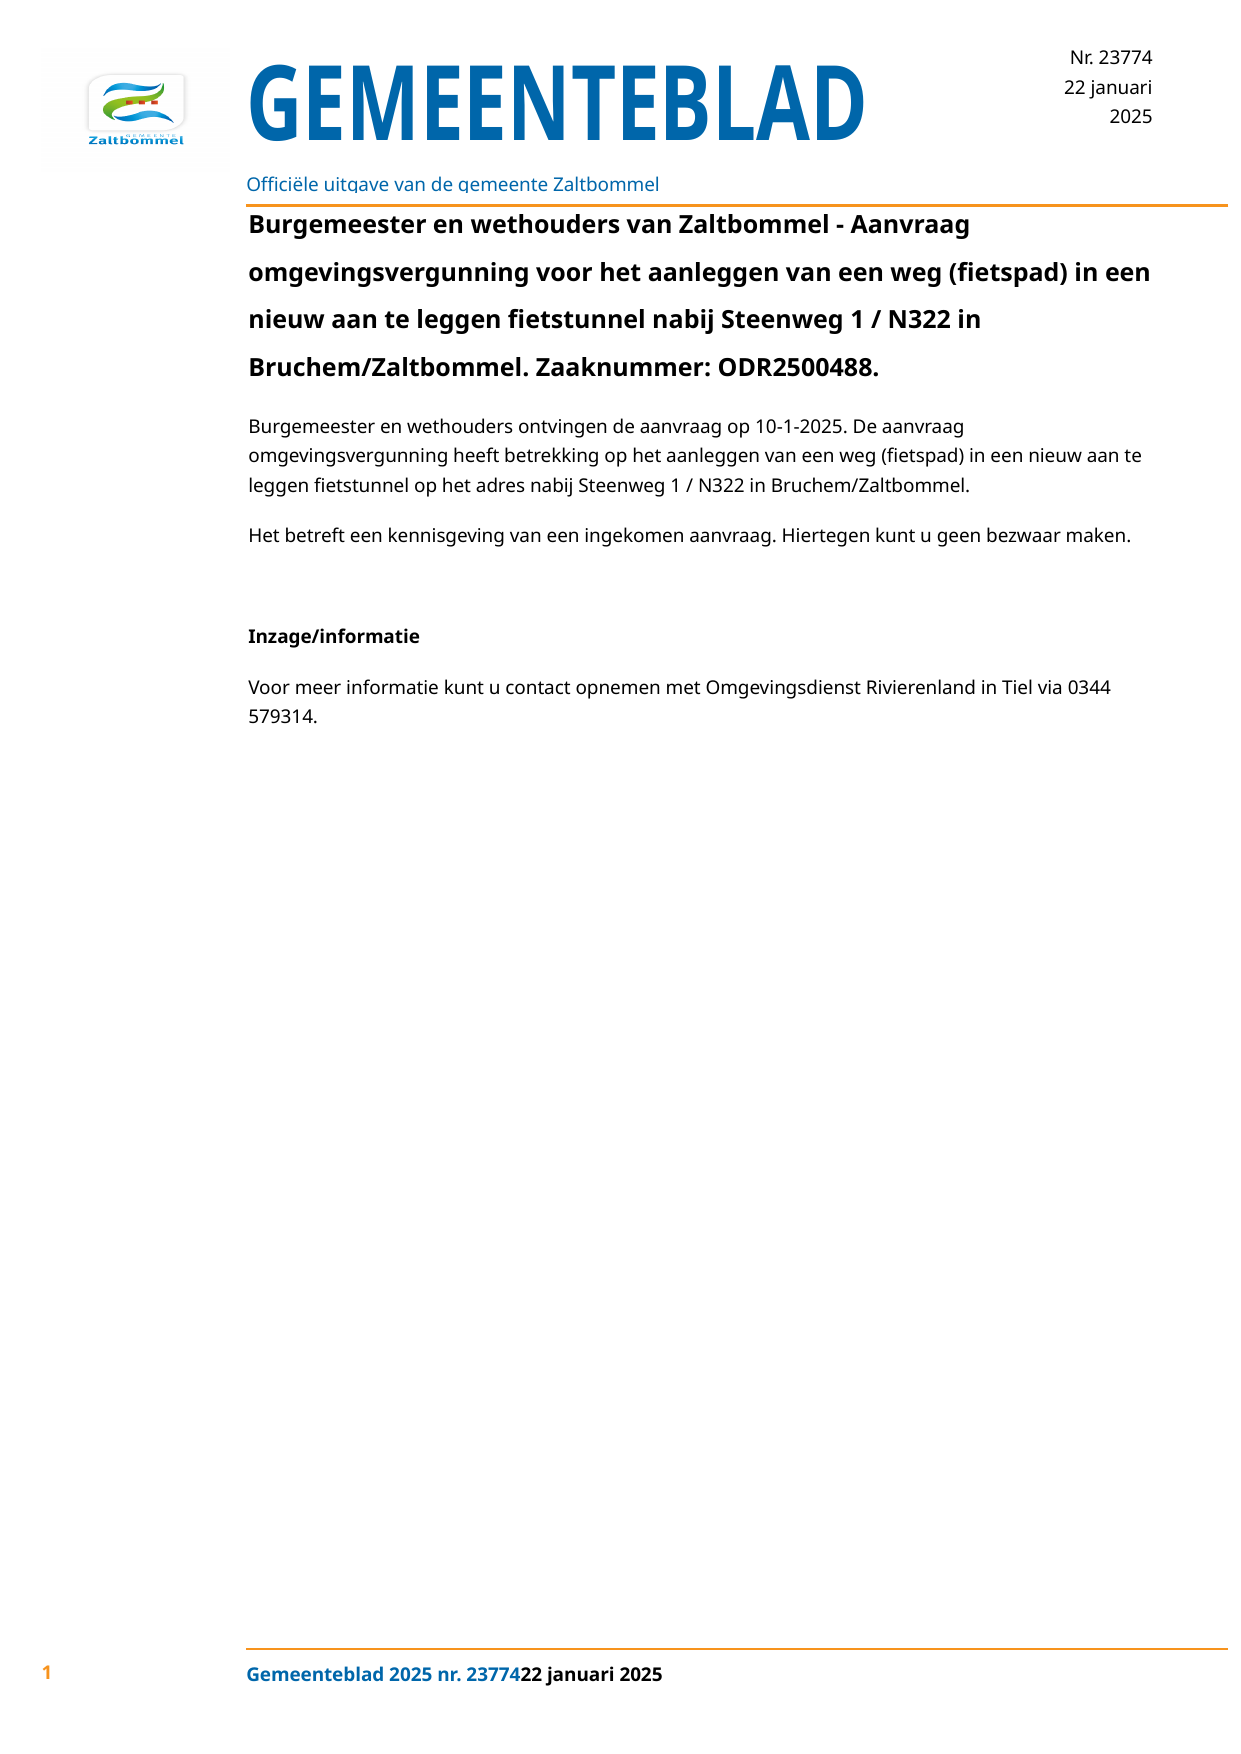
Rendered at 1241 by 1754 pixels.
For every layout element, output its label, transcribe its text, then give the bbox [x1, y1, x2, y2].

text Inzage/informatie [248, 623, 1152, 649]
text Voor meer informatie kunt u contact opnemen met Omgevingsdienst Rivierenland in Tiel via 0344 579314. [248, 674, 1152, 729]
text Burgemeester en wethouders van Zaltbommel - Aanvraag omgevingsvergunning voor het aanleggen van een weg (fietspad) in een nieuw aan te leggen fietstunnel nabij Steenweg 1 / N322 in Bruchem/Zaltbommel. Zaaknummer: ODR2500488. [248, 207, 1152, 384]
text Het betreft een kennisgeving van een ingekomen aanvraag. Hiertegen kunt u geen bezwaar maken. [248, 523, 1152, 548]
picture [41, 47, 231, 172]
text Burgemeester en wethouders ontvingen de aanvraag op 10-1-2025. De aanvraag omgevingsvergunning heeft betrekking op het aanleggen van een weg (fietspad) in een nieuw aan te leggen fietstunnel op het adres nabij Steenweg 1 / N322 in Bruchem/Zaltbommel. [248, 413, 1152, 498]
